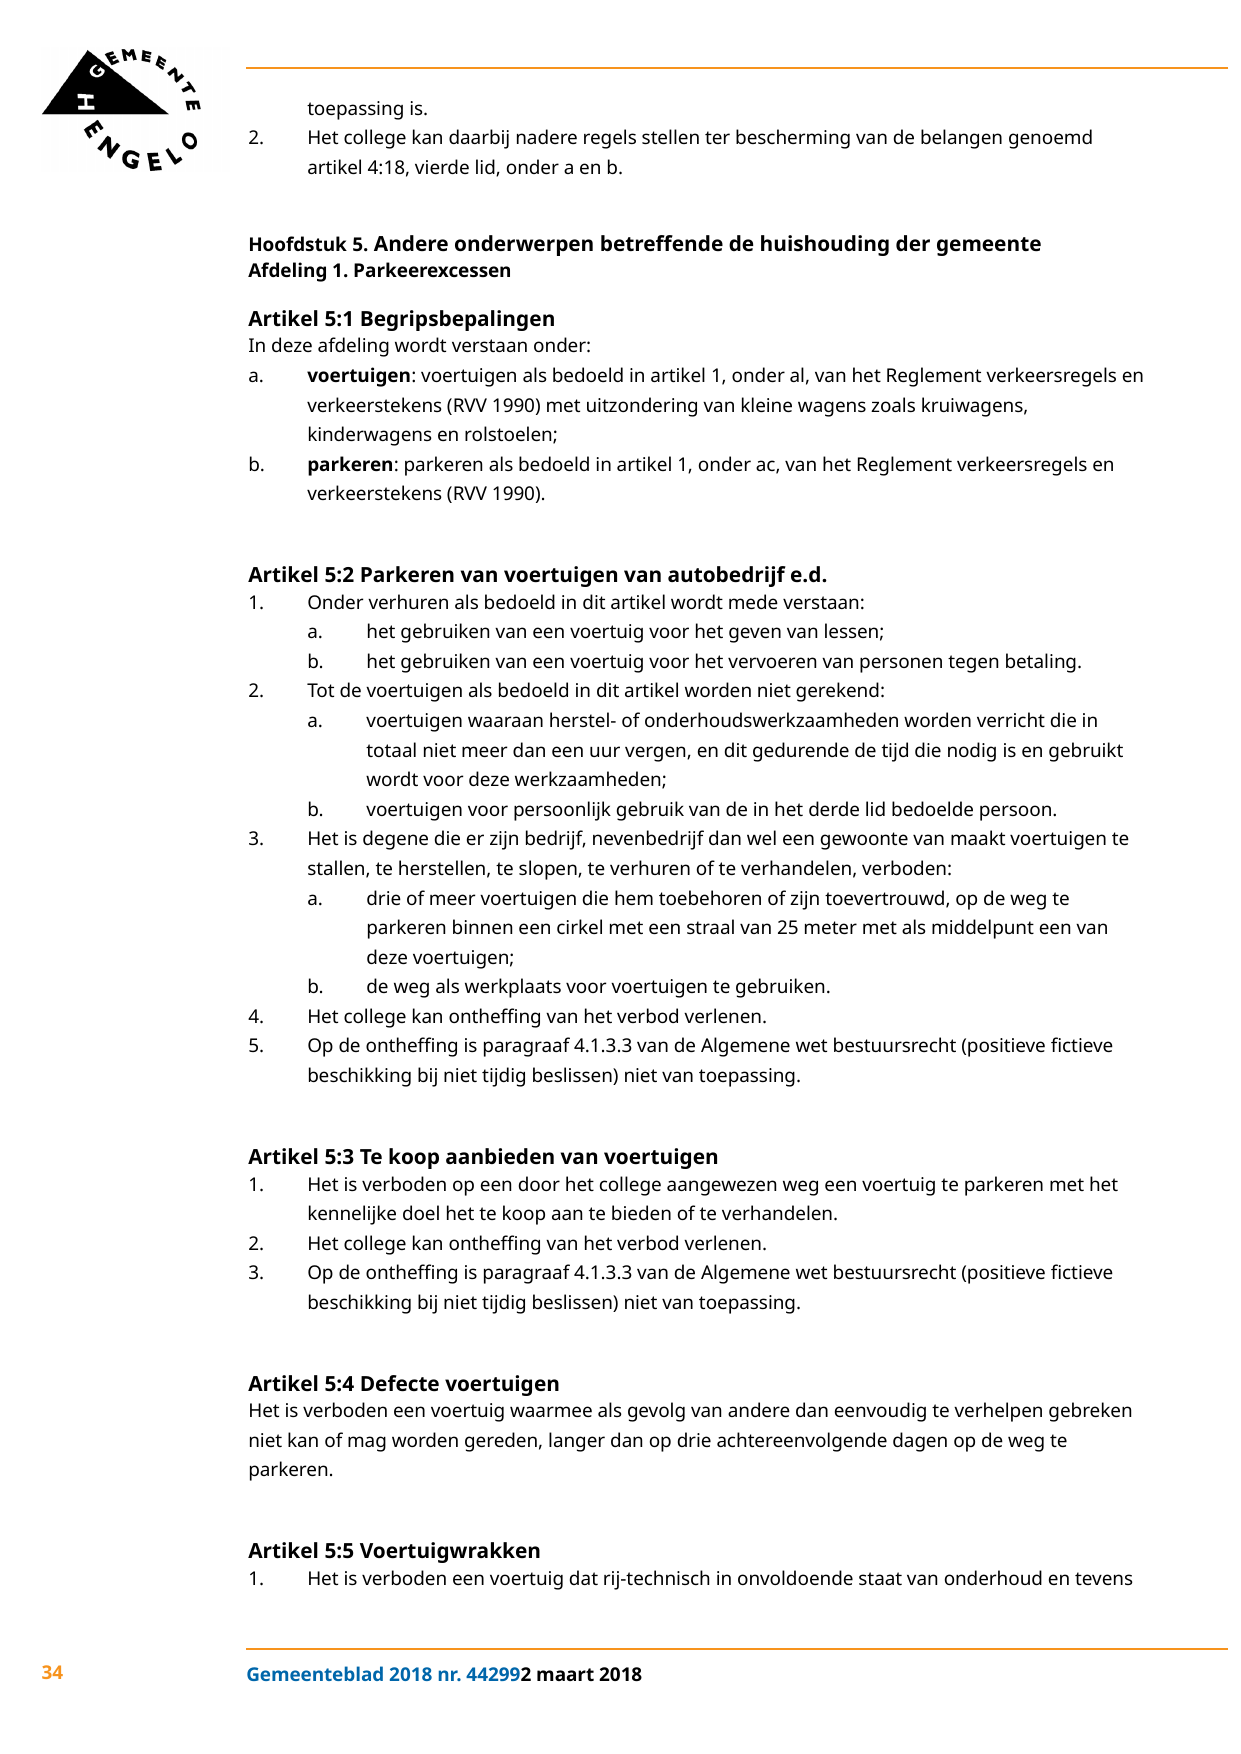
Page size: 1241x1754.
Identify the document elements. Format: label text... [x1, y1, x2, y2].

list Op de ontheffing is paragraaf 4.1.3.3 van de Algemene wet bestuursrecht (positieve fictieve beschikking bij niet tijdig beslissen) niet van toepassing. [248, 1259, 1152, 1315]
list Het is verboden op een door het college aangewezen weg een voertuig te parkeren met het kennelijke doel het te koop aan te bieden of te verhandelen. [248, 1171, 1152, 1226]
picture [41, 47, 231, 172]
text Het is verboden een voertuig waarmee als gevolg van andere dan eenvoudig te verhelpen gebreken niet kan of mag worden gereden, langer dan op drie achtereenvolgende dagen op de weg te parkeren. [248, 1397, 1152, 1482]
list drie of meer voertuigen die hem toebehoren of zijn toevertrouwd, op de weg te parkeren binnen een cirkel met een straal van 25 meter met als middelpunt een van deze voertuigen; [307, 885, 1152, 970]
list Het college kan ontheffing van het verbod verlenen. [248, 1230, 1152, 1256]
list parkeren: parkeren als bedoeld in artikel 1, onder ac, van het Reglement verkeersregels en verkeerstekens (RVV 1990). [248, 451, 1152, 506]
list Onder verhuren als bedoeld in dit artikel wordt mede verstaan: [248, 589, 1152, 615]
list Het college kan daarbij nadere regels stellen ter bescherming van de belangen genoemd artikel 4:18, vierde lid, onder a en b. [248, 124, 1152, 180]
list het gebruiken van een voertuig voor het vervoeren van personen tegen betaling. [307, 648, 1152, 674]
text Artikel 5:2 Parkeren van voertuigen van autobedrijf e.d. [248, 561, 1152, 589]
list Het college kan ontheffing van het verbod verlenen. [248, 1003, 1152, 1029]
list Op de ontheffing is paragraaf 4.1.3.3 van de Algemene wet bestuursrecht (positieve fictieve beschikking bij niet tijdig beslissen) niet van toepassing. [248, 1033, 1152, 1088]
list Het is verboden een voertuig dat rij-technisch in onvoldoende staat van onderhoud en tevens [248, 1565, 1152, 1591]
text Hoofdstuk 5. Andere onderwerpen betreffende de huishouding der gemeente [248, 229, 1152, 258]
text Artikel 5:4 Defecte voertuigen [248, 1369, 1152, 1397]
list het gebruiken van een voertuig voor het geven van lessen; [307, 618, 1152, 644]
list Het is degene die er zijn bedrijf, nevenbedrijf dan wel een gewoonte van maakt voertuigen te stallen, te herstellen, te slopen, te verhuren of te verhandelen, verboden: [248, 826, 1152, 881]
list de weg als werkplaats voor voertuigen te gebruiken. [307, 973, 1152, 999]
list voertuigen: voertuigen als bedoeld in artikel 1, onder al, van het Reglement verkeersregels en verkeerstekens (RVV 1990) met uitzondering van kleine wagens zoals kruiwagens, kinderwagens en rolstoelen; [248, 362, 1152, 447]
text Artikel 5:3 Te koop aanbieden van voertuigen [248, 1142, 1152, 1171]
list toepassing is. [248, 95, 1152, 121]
list voertuigen waaraan herstel- of onderhoudswerkzaamheden worden verricht die in totaal niet meer dan een uur vergen, en dit gedurende de tijd die nodig is en gebruikt wordt voor deze werkzaamheden; [307, 707, 1152, 792]
text In deze afdeling wordt verstaan onder: [248, 333, 1152, 358]
list voertuigen voor persoonlijk gebruik van de in het derde lid bedoelde persoon. [307, 796, 1152, 822]
list Tot de voertuigen als bedoeld in dit artikel worden niet gerekend: [248, 678, 1152, 703]
text Artikel 5:5 Voertuigwrakken [248, 1537, 1152, 1565]
text Afdeling 1. Parkeerexcessen [248, 258, 1152, 283]
text Artikel 5:1 Begripsbepalingen [248, 304, 1152, 333]
